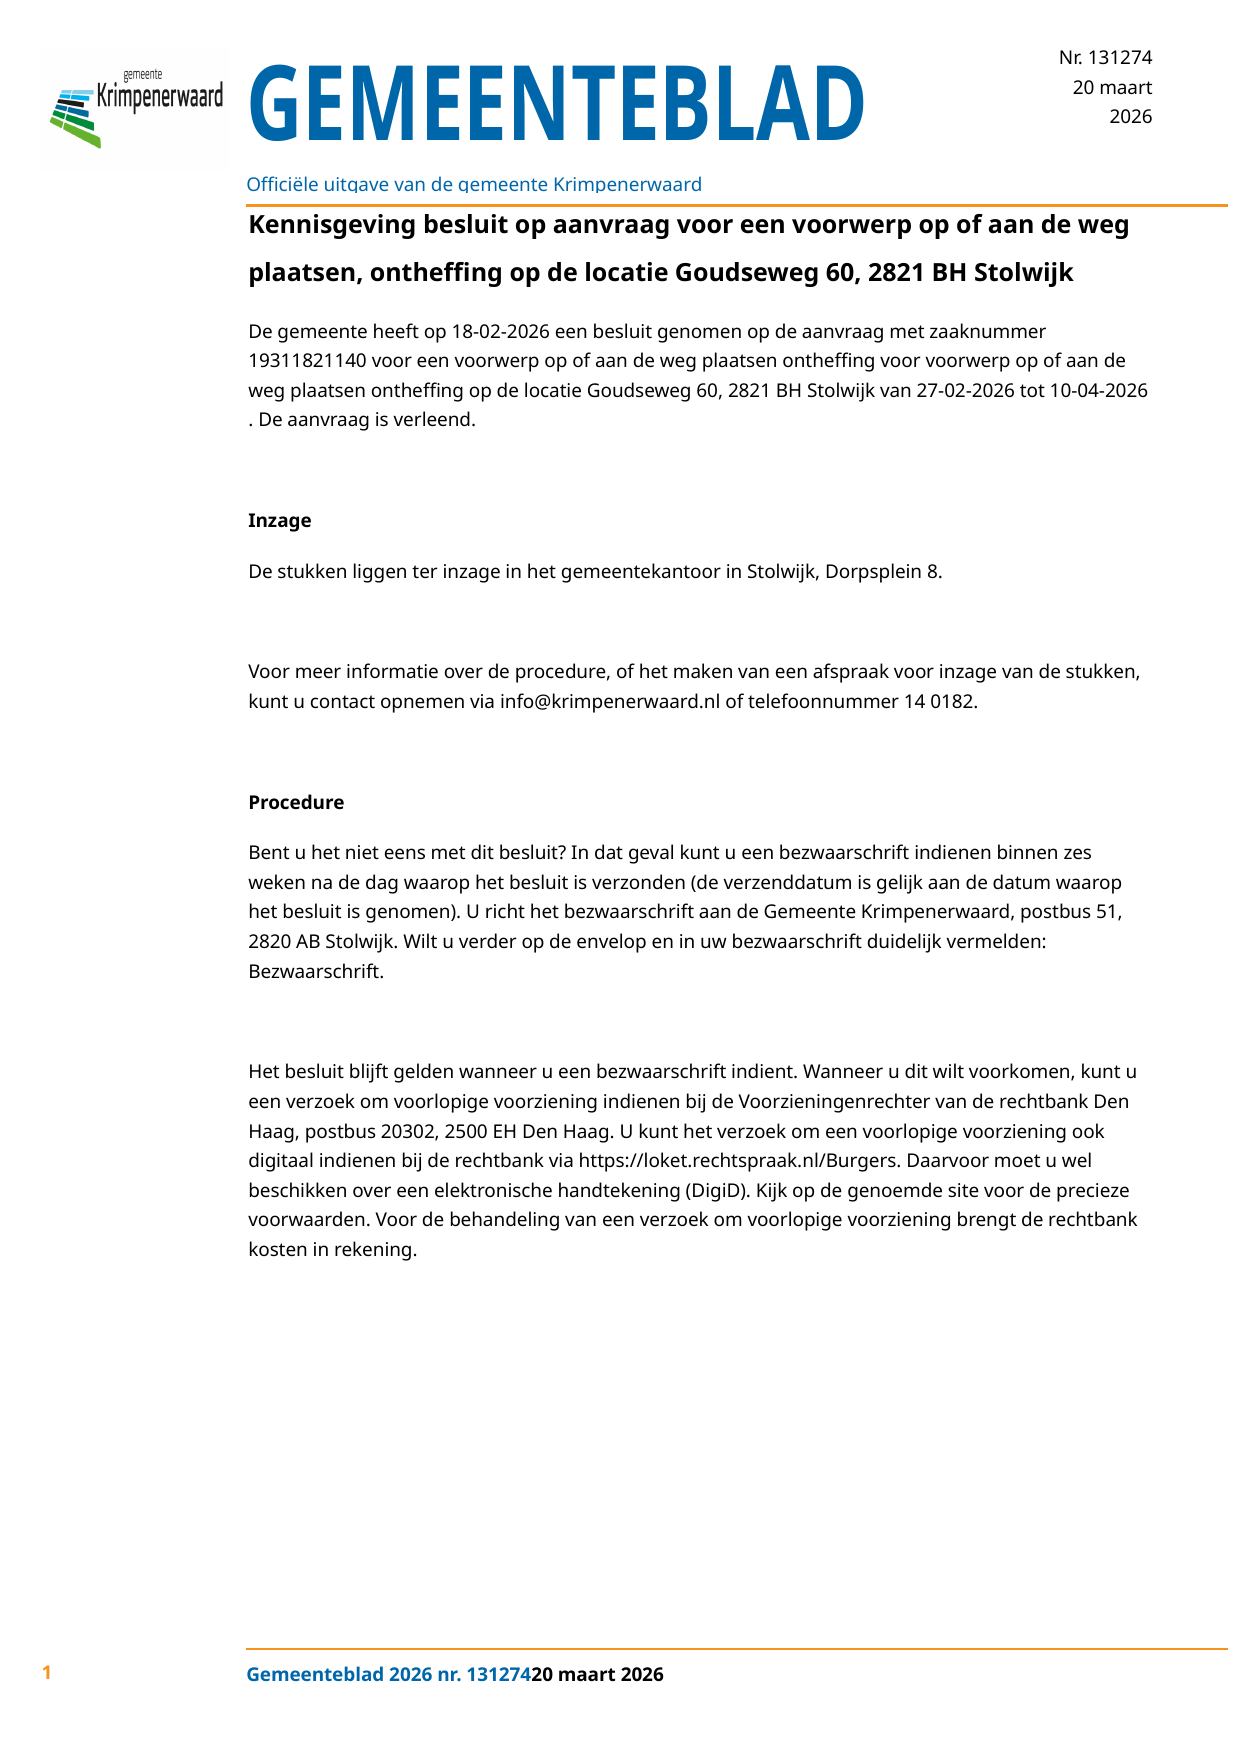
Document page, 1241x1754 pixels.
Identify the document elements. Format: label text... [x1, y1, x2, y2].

text Het besluit blijft gelden wanneer u een bezwaarschrift indient. Wanneer u dit wilt voorkomen, kunt u een verzoek om voorlopige voorziening indienen bij de Voorzieningenrechter van de rechtbank Den Haag, postbus 20302, 2500 EH Den Haag. U kunt het verzoek om een voorlopige voorziening ook digitaal indienen bij de rechtbank via https://loket.rechtspraak.nl/Burgers. Daarvoor moet u wel beschikken over een elektronische handtekening (DigiD). Kijk op de genoemde site voor de precieze voorwaarden. Voor de behandeling van een verzoek om voorlopige voorziening brengt de rechtbank kosten in rekening. [248, 1059, 1152, 1262]
text Procedure [248, 789, 1152, 815]
text Kennisgeving besluit op aanvraag voor een voorwerp op of aan de weg plaatsen, ontheffing op de locatie Goudseweg 60, 2821 BH Stolwijk [248, 207, 1152, 288]
text De stukken liggen ter inzage in het gemeentekantoor in Stolwijk, Dorpsplein 8. [248, 558, 1152, 584]
text Bent u het niet eens met dit besluit? In dat geval kunt u een bezwaarschrift indienen binnen zes weken na de dag waarop het besluit is verzonden (de verzenddatum is gelijk aan de datum waarop het besluit is genomen). U richt het bezwaarschrift aan de Gemeente Krimpenerwaard, postbus 51, 2820 AB Stolwijk. Wilt u verder op de envelop en in uw bezwaarschrift duidelijk vermelden: Bezwaarschrift. [248, 839, 1152, 984]
text Inzage [248, 507, 1152, 533]
picture [41, 47, 231, 172]
text Voor meer informatie over de procedure, of het maken van een afspraak voor inzage van de stukken, kunt u contact opnemen via info@krimpenerwaard.nl of telefoonnummer 14 0182. [248, 659, 1152, 714]
text De gemeente heeft op 18-02-2026 een besluit genomen op de aanvraag met zaaknummer 19311821140 voor een voorwerp op of aan de weg plaatsen ontheffing voor voorwerp op of aan de weg plaatsen ontheffing op de locatie Goudseweg 60, 2821 BH Stolwijk van 27-02-2026 tot 10-04-2026 . De aanvraag is verleend. [248, 318, 1152, 432]
